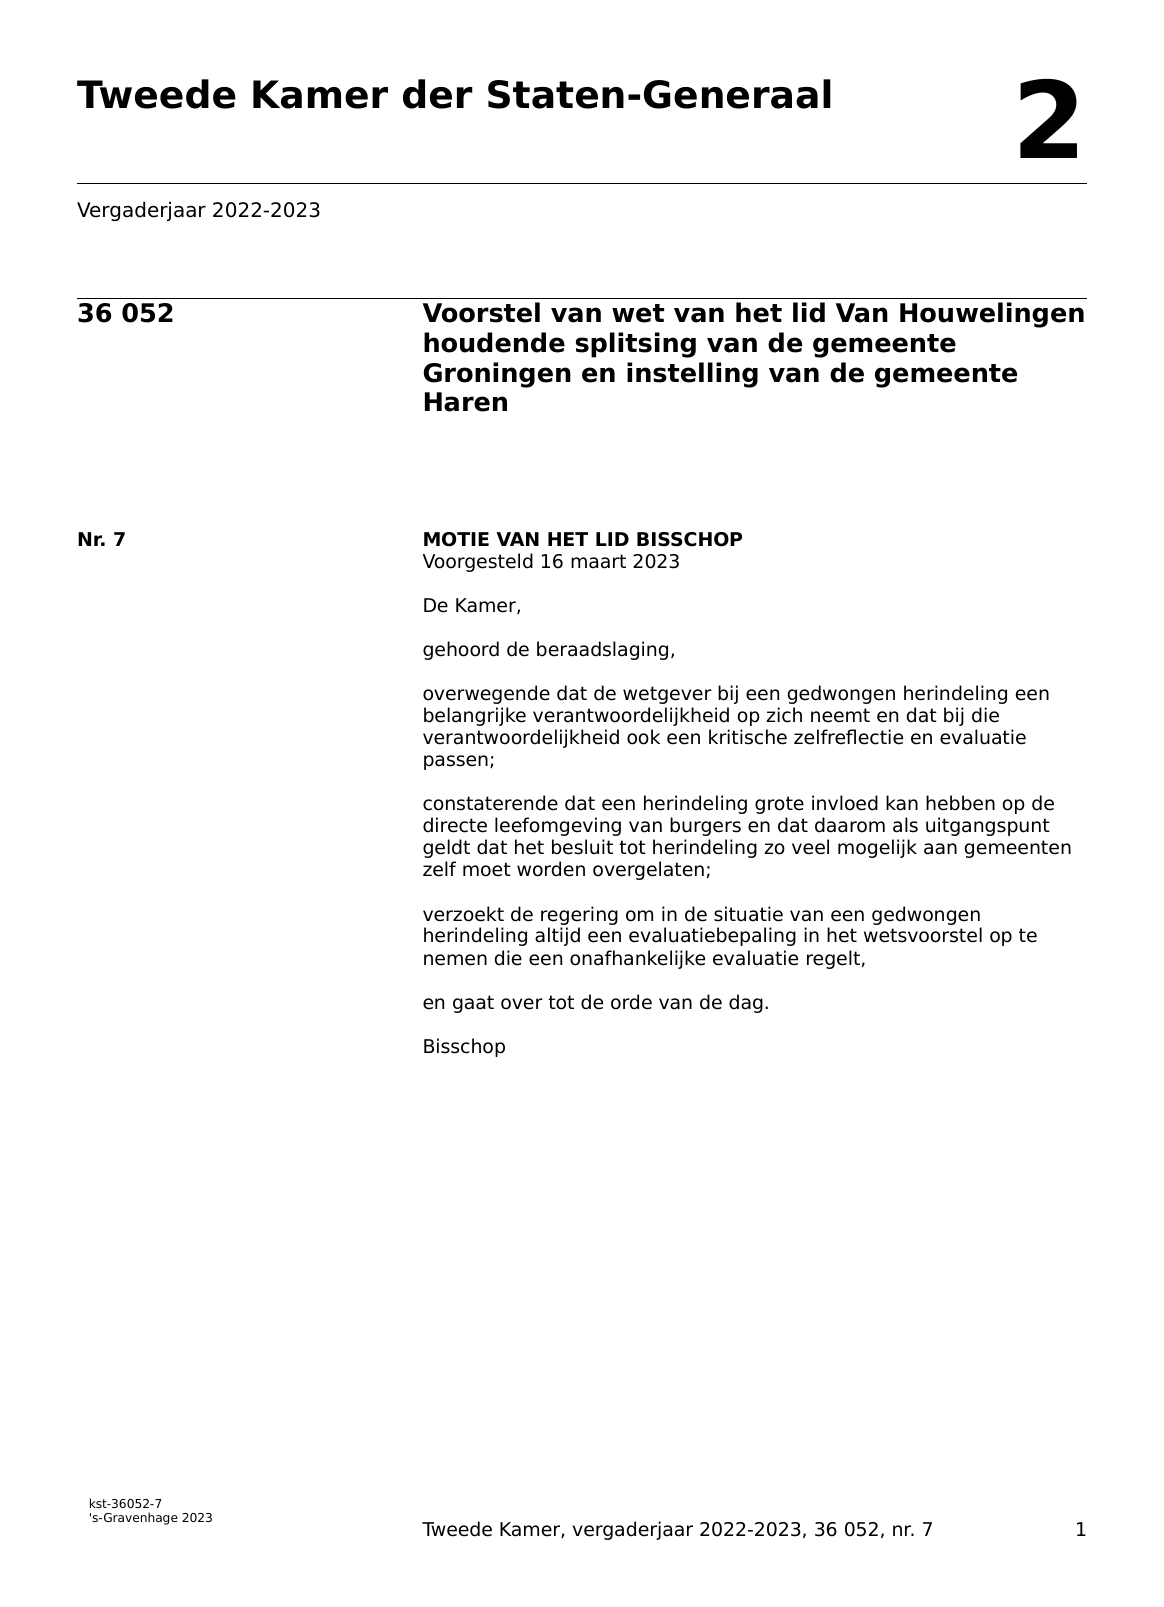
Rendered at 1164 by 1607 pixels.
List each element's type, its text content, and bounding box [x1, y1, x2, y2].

table_cell Vergaderjaar 2022-2023 [77, 184, 1087, 298]
subtitle Nr. 7 MOTIE VAN HET LID BISSCHOP [77, 529, 1087, 551]
text kst-36052-7 [88, 1497, 323, 1511]
text en gaat over tot de orde van de dag. [422, 992, 1087, 1013]
table_header Tweede Kamer der Staten-Generaal [77, 59, 886, 183]
text verzoekt de regering om in de situatie van een gedwongen herindeling altijd een evaluatiebepaling in het wetsvoorstel op te nemen die een onafhankelijke evaluatie regelt, [422, 903, 1087, 969]
text gehoord de beraadslaging, [422, 639, 1087, 661]
text overwegende dat de wetgever bij een gedwongen herindeling een belangrijke verantwoordelijkheid op zich neemt en dat bij die verantwoordelijkheid ook een kritische zelfreflectie en evaluatie passen; [422, 683, 1087, 771]
text Bisschop [422, 1036, 1087, 1058]
text De Kamer, [422, 595, 1087, 617]
table_header 2 [886, 59, 1087, 183]
text Voorgesteld 16 maart 2023 [422, 551, 1087, 573]
text constaterende dat een herindeling grote invloed kan hebben op de directe leefomgeving van burgers en dat daarom als uitgangspunt geldt dat het besluit tot herindeling zo veel mogelijk aan gemeenten zelf moet worden overgelaten; [422, 793, 1087, 881]
subtitle 36 052 Voorstel van wet van het lid Van Houwelingen houdende splitsing van de gemeente Groningen en instelling van de gemeente Haren [77, 299, 1087, 418]
text 's-Gravenhage 2023 [88, 1511, 323, 1525]
